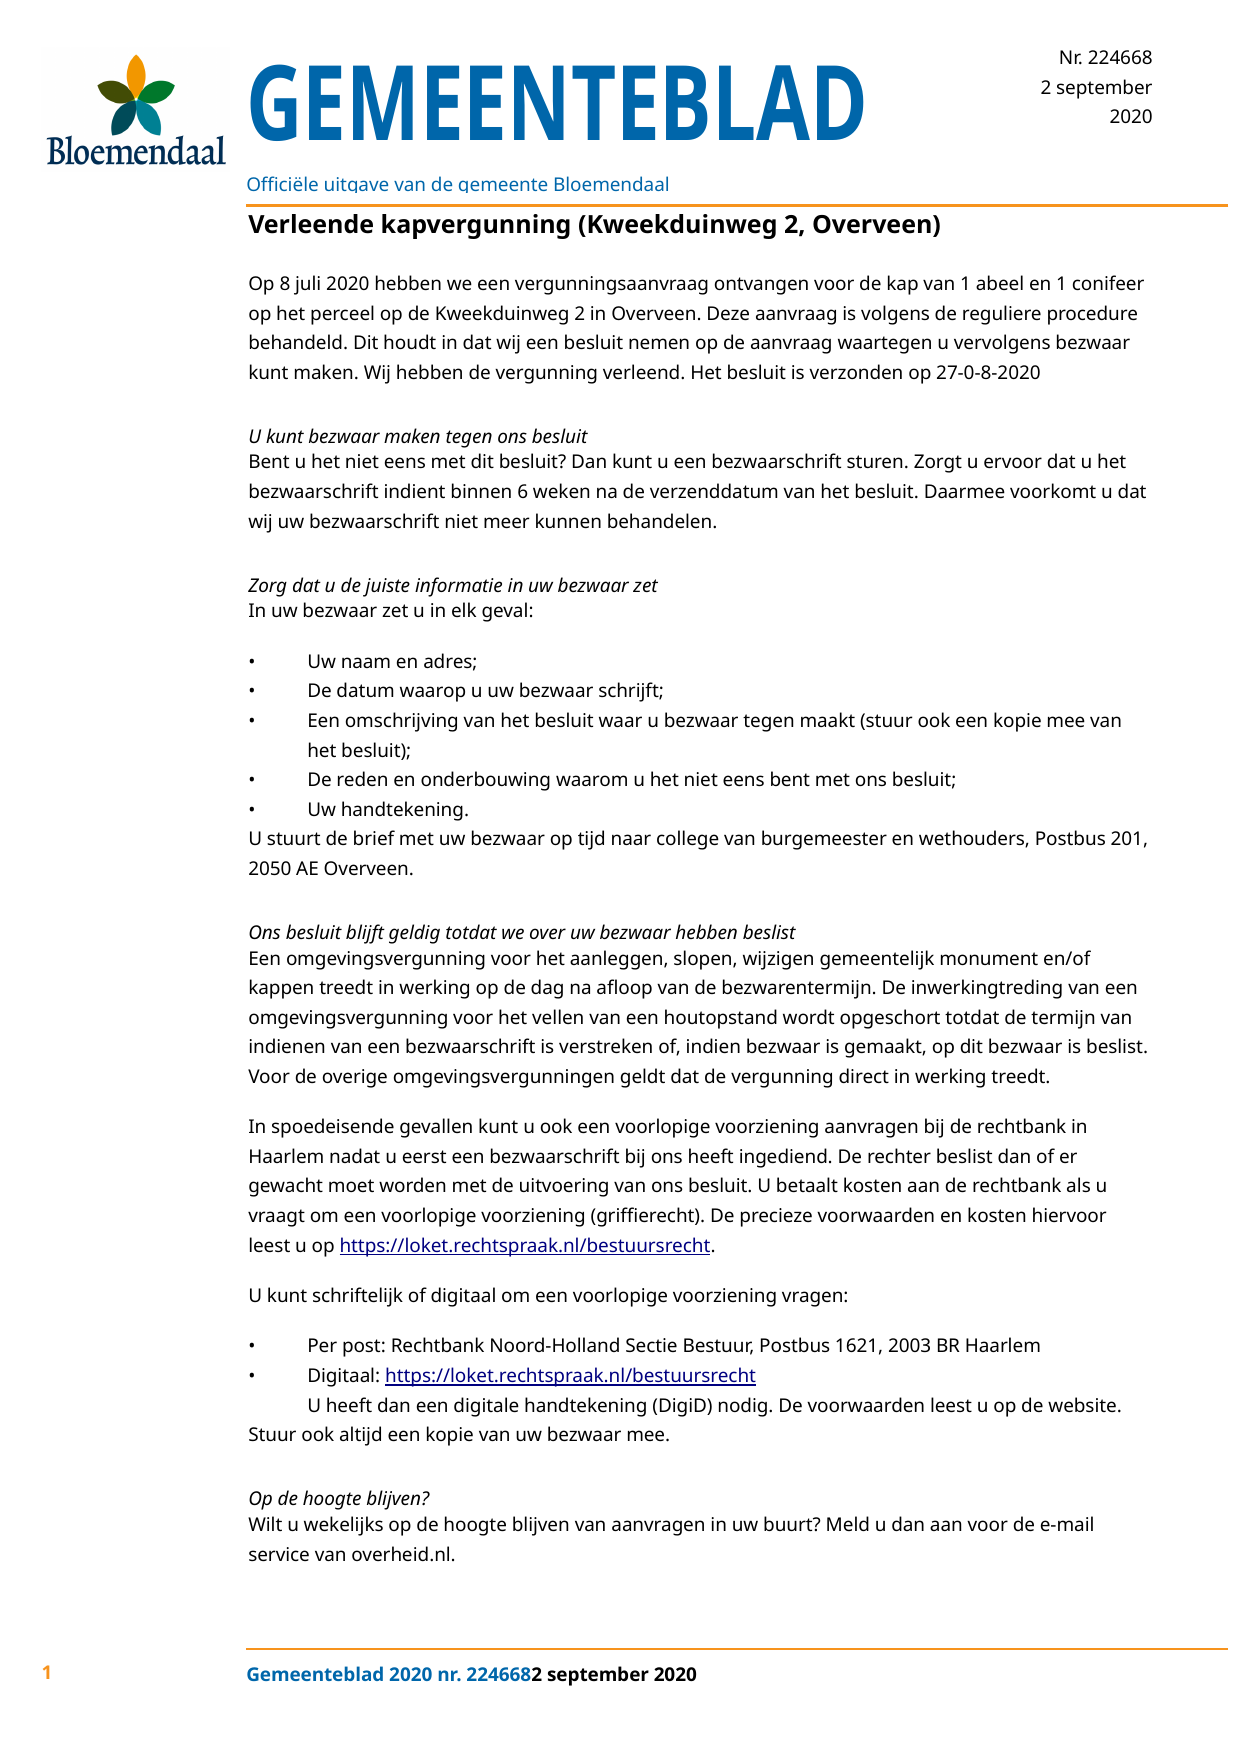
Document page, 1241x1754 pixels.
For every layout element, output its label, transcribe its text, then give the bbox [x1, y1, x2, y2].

text Ons besluit blijft geldig totdat we over uw bezwaar hebben beslist [248, 919, 1152, 945]
list De reden en onderbouwing waarom u het niet eens bent met ons besluit; [248, 766, 1152, 792]
picture [41, 47, 231, 172]
text U kunt bezwaar maken tegen ons besluit [248, 423, 1152, 449]
text Wilt u wekelijks op de hoogte blijven van aanvragen in uw buurt? Meld u dan aan voor de e-mail service van overheid.nl. [248, 1511, 1152, 1566]
list Uw naam en adres; [248, 648, 1152, 674]
text In uw bezwaar zet u in elk geval: [248, 598, 1152, 623]
list Een omschrijving van het besluit waar u bezwaar tegen maakt (stuur ook een kopie mee van het besluit); [248, 707, 1152, 762]
list Per post: Rechtbank Noord-Holland Sectie Bestuur, Postbus 1621, 2003 BR Haarlem [248, 1333, 1152, 1358]
text Bent u het niet eens met dit besluit? Dan kunt u een bezwaarschrift sturen. Zorgt u ervoor dat u het bezwaarschrift indient binnen 6 weken na de verzenddatum van het besluit. Daarmee voorkomt u dat wij uw bezwaarschrift niet meer kunnen behandelen. [248, 449, 1152, 534]
list Uw handtekening. [248, 796, 1152, 822]
text Op 8 juli 2020 hebben we een vergunningsaanvraag ontvangen voor de kap van 1 abeel en 1 conifeer op het perceel op de Kweekduinweg 2 in Overveen. Deze aanvraag is volgens de reguliere procedure behandeld. Dit houdt in dat wij een besluit nemen op de aanvraag waartegen u vervolgens bezwaar kunt maken. Wij hebben de vergunning verleend. Het besluit is verzonden op 27-0-8-2020 [248, 270, 1152, 385]
text Stuur ook altijd een kopie van uw bezwaar mee. [248, 1421, 1152, 1447]
text Zorg dat u de juiste informatie in uw bezwaar zet [248, 572, 1152, 598]
text Verleende kapvergunning (Kweekduinweg 2, Overveen) [248, 207, 1152, 241]
text Op de hoogte blijven? [248, 1485, 1152, 1511]
list De datum waarop u uw bezwaar schrijft; [248, 678, 1152, 703]
list Digitaal: https://loket.rechtspraak.nl/bestuursrecht [248, 1362, 1152, 1388]
text U stuurt de brief met uw bezwaar op tijd naar college van burgemeester en wethouders, Postbus 201, 2050 AE Overveen. [248, 826, 1152, 881]
list U heeft dan een digitale handtekening (DigiD) nodig. De voorwaarden leest u op de website. [248, 1392, 1152, 1418]
text Een omgevingsvergunning voor het aanleggen, slopen, wijzigen gemeentelijk monument en/of kappen treedt in werking op de dag na afloop van de bezwarentermijn. De inwerkingtreding van een omgevingsvergunning voor het vellen van een houtopstand wordt opgeschort totdat de termijn van indienen van een bezwaarschrift is verstreken of, indien bezwaar is gemaakt, op dit bezwaar is beslist. Voor de overige omgevingsvergunningen geldt dat de vergunning direct in werking treedt. [248, 945, 1152, 1089]
text In spoedeisende gevallen kunt u ook een voorlopige voorziening aanvragen bij de rechtbank in Haarlem nadat u eerst een bezwaarschrift bij ons heeft ingediend. De rechter beslist dan of er gewacht moet worden met de uitvoering van ons besluit. U betaalt kosten aan de rechtbank als u vraagt om een voorlopige voorziening (griffierecht). De precieze voorwaarden en kosten hiervoor leest u op https://loket.rechtspraak.nl/bestuursrecht. [248, 1113, 1152, 1258]
text U kunt schriftelijk of digitaal om een voorlopige voorziening vragen: [248, 1282, 1152, 1308]
